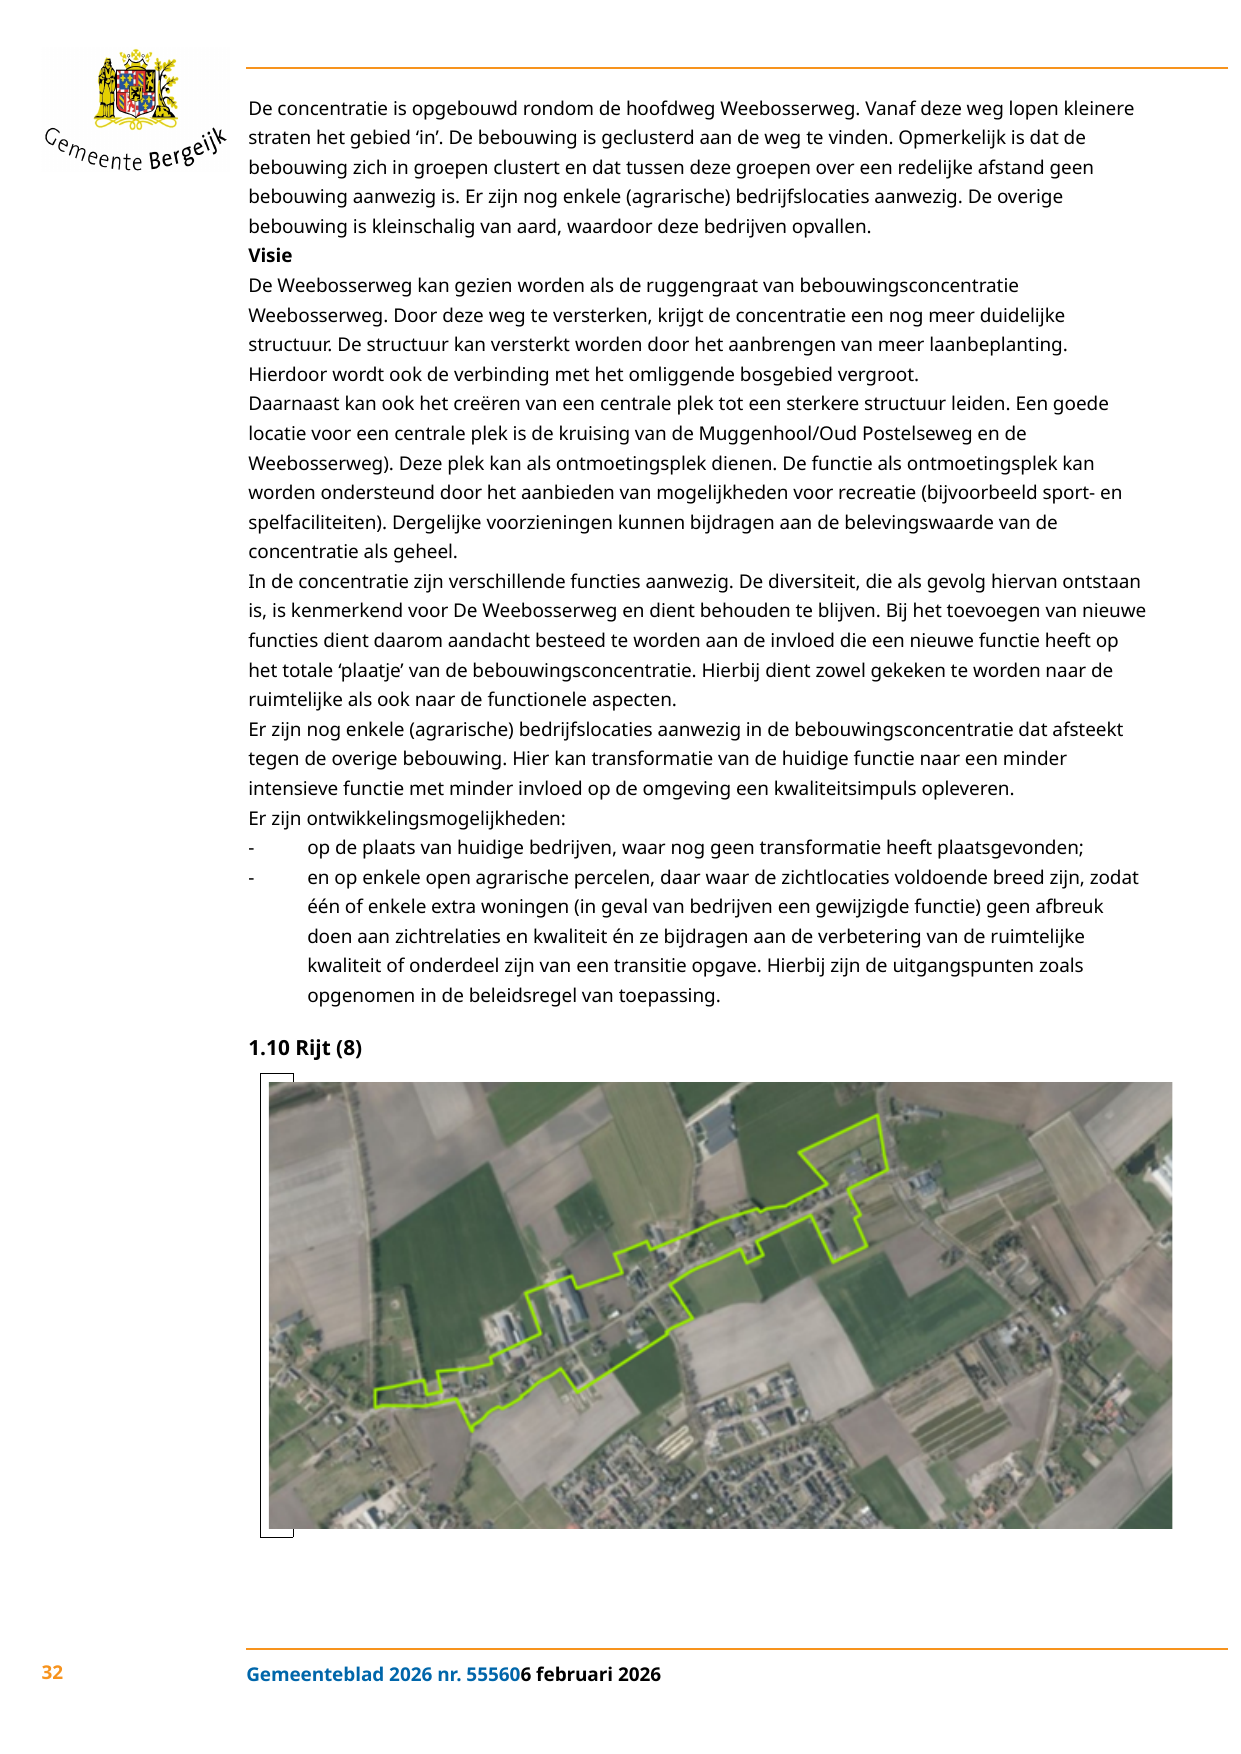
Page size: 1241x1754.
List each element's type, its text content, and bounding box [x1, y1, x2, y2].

text Er zijn nog enkele (agrarische) bedrijfslocaties aanwezig in de bebouwingsconcentratie dat afsteekt tegen de overige bebouwing. Hier kan transformatie van de huidige functie naar een minder intensieve functie met minder invloed op de omgeving een kwaliteitsimpuls opleveren. [248, 716, 1152, 801]
text De Weebosserweg kan gezien worden als de ruggengraat van bebouwingsconcentratie Weebosserweg. Door deze weg te versterken, krijgt de concentratie een nog meer duidelijke structuur. De structuur kan versterkt worden door het aanbrengen van meer laanbeplanting. Hierdoor wordt ook de verbinding met het omliggende bosgebied vergroot. [248, 272, 1152, 387]
text Er zijn ontwikkelingsmogelijkheden: [248, 805, 1152, 831]
picture [268, 1082, 1173, 1529]
list op de plaats van huidige bedrijven, waar nog geen transformatie heeft plaatsgevonden; [248, 834, 1152, 860]
text In de concentratie zijn verschillende functies aanwezig. De diversiteit, die als gevolg hiervan ontstaan is, is kenmerkend voor De Weebosserweg en dient behouden te blijven. Bij het toevoegen van nieuwe functies dient daarom aandacht besteed te worden aan de invloed die een nieuwe functie heeft op het totale ‘plaatje’ van de bebouwingsconcentratie. Hierbij dient zowel gekeken te worden naar de ruimtelijke als ook naar de functionele aspecten. [248, 568, 1152, 712]
text Daarnaast kan ook het creëren van een centrale plek tot een sterkere structuur leiden. Een goede locatie voor een centrale plek is de kruising van de Muggenhool/Oud Postelseweg en de Weebosserweg). Deze plek kan als ontmoetingsplek dienen. De functie als ontmoetingsplek kan worden ondersteund door het aanbieden van mogelijkheden voor recreatie (bijvoorbeeld sport- en spelfaciliteiten). Dergelijke voorzieningen kunnen bijdragen aan de belevingswaarde van de concentratie als geheel. [248, 391, 1152, 564]
text Visie [248, 243, 1152, 268]
text 1.10 Rijt (8) [248, 1033, 1152, 1061]
list en op enkele open agrarische percelen, daar waar de zichtlocaties voldoende breed zijn, zodat één of enkele extra woningen (in geval van bedrijven een gewijzigde functie) geen afbreuk doen aan zichtrelaties en kwaliteit én ze bijdragen aan de verbetering van de ruimtelijke kwaliteit of onderdeel zijn van een transitie opgave. Hierbij zijn de uitgangspunten zoals opgenomen in de beleidsregel van toepassing. [248, 864, 1152, 1008]
text De concentratie is opgebouwd rondom de hoofdweg Weebosserweg. Vanaf deze weg lopen kleinere straten het gebied ‘in’. De bebouwing is geclusterd aan de weg te vinden. Opmerkelijk is dat de bebouwing zich in groepen clustert en dat tussen deze groepen over een redelijke afstand geen bebouwing aanwezig is. Er zijn nog enkele (agrarische) bedrijfslocaties aanwezig. De overige bebouwing is kleinschalig van aard, waardoor deze bedrijven opvallen. [248, 95, 1152, 239]
picture [41, 47, 231, 172]
